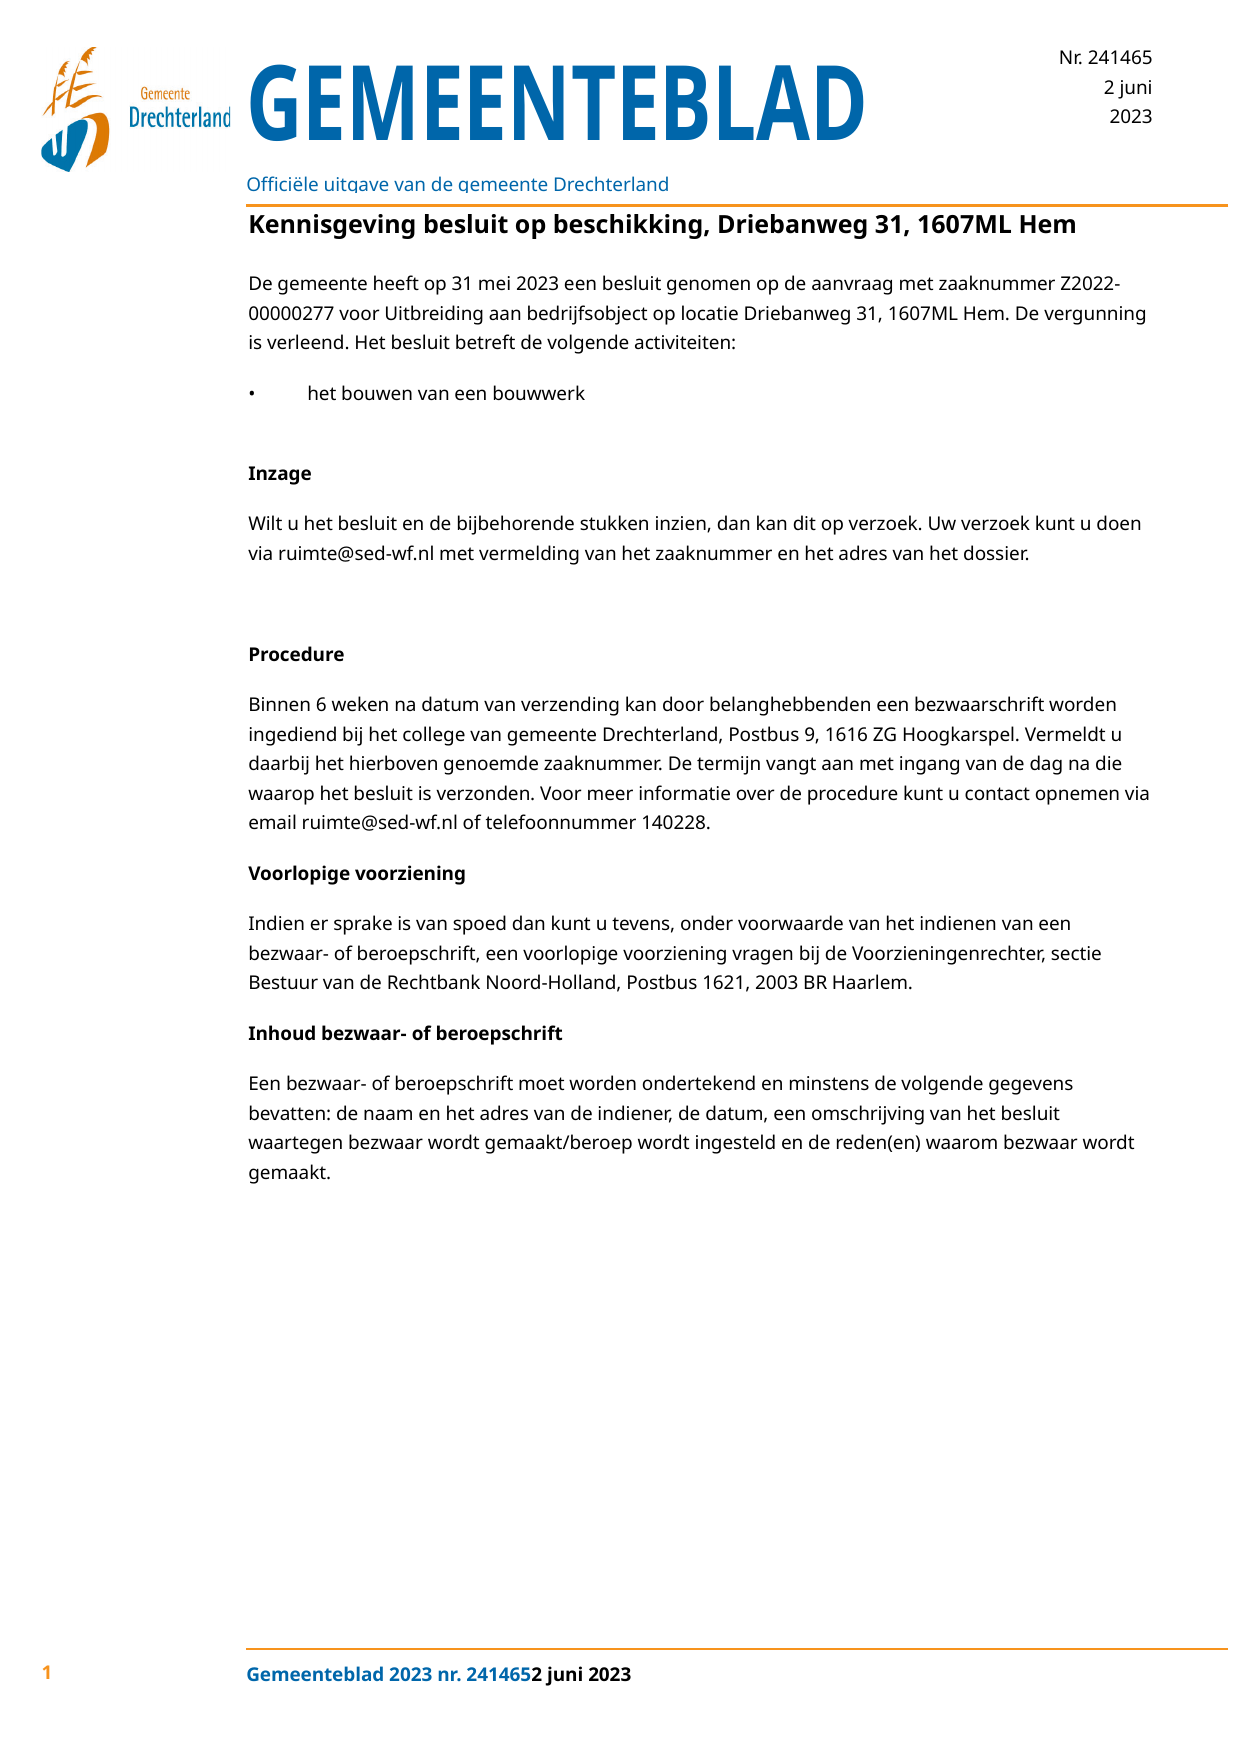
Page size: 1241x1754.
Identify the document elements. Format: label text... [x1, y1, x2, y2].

list het bouwen van een bouwwerk [248, 380, 1152, 406]
text Procedure [248, 641, 1152, 666]
text Inzage [248, 460, 1152, 486]
text Binnen 6 weken na datum van verzending kan door belanghebbenden een bezwaarschrift worden ingediend bij het college van gemeente Drechterland, Postbus 9, 1616 ZG Hoogkarspel. Vermeldt u daarbij het hierboven genoemde zaaknummer. De termijn vangt aan met ingang van de dag na die waarop het besluit is verzonden. Voor meer informatie over de procedure kunt u contact opnemen via email ruimte@sed-wf.nl of telefoonnummer 140228. [248, 691, 1152, 835]
text Wilt u het besluit en de bijbehorende stukken inzien, dan kan dit op verzoek. Uw verzoek kunt u doen via ruimte@sed-wf.nl met vermelding van het zaaknummer en het adres van het dossier. [248, 510, 1152, 566]
picture [41, 47, 231, 172]
text Een bezwaar- of beroepschrift moet worden ondertekend en minstens de volgende gegevens bevatten: de naam en het adres van de indiener, de datum, een omschrijving van het besluit waartegen bezwaar wordt gemaakt/beroep wordt ingesteld en de reden(en) waarom bezwaar wordt gemaakt. [248, 1070, 1152, 1185]
picture [41, 158, 64, 172]
text Indien er sprake is van spoed dan kunt u tevens, onder voorwaarde van het indienen van een bezwaar- of beroepschrift, een voorlopige voorziening vragen bij de Voorzieningenrechter, sectie Bestuur van de Rechtbank Noord-Holland, Postbus 1621, 2003 BR Haarlem. [248, 910, 1152, 995]
text Kennisgeving besluit op beschikking, Driebanweg 31, 1607ML Hem [248, 207, 1152, 241]
picture [226, 115, 231, 124]
text De gemeente heeft op 31 mei 2023 een besluit genomen op de aanvraag met zaaknummer Z2022-00000277 voor Uitbreiding aan bedrijfsobject op locatie Driebanweg 31, 1607ML Hem. De vergunning is verleend. Het besluit betreft de volgende activiteiten: [248, 270, 1152, 355]
text Voorlopige voorziening [248, 860, 1152, 886]
text Inhoud bezwaar- of beroepschrift [248, 1020, 1152, 1046]
